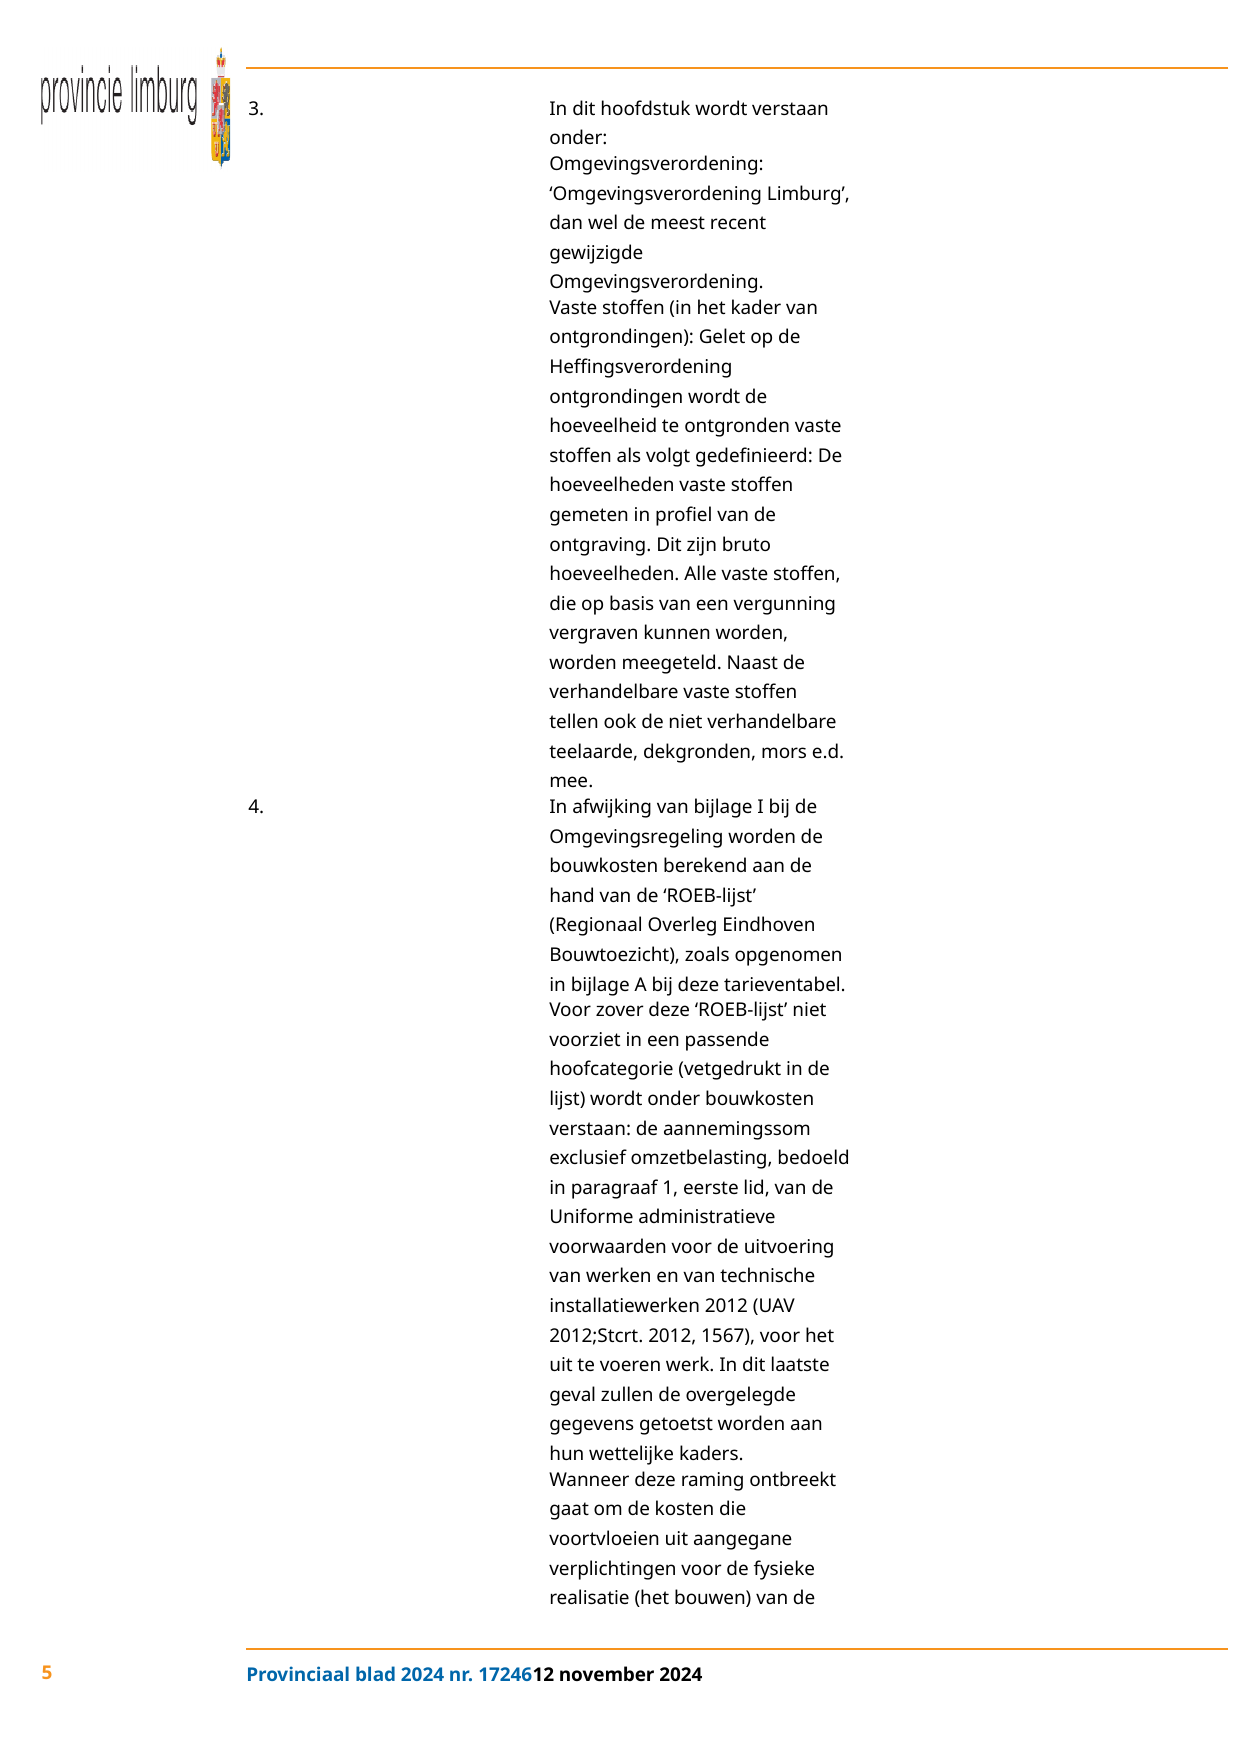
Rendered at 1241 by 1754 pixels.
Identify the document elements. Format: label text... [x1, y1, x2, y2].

table_cell [850, 996, 1152, 1466]
table_cell 4. [248, 793, 549, 996]
table_cell [850, 95, 1152, 150]
picture [41, 47, 231, 172]
table_cell Wanneer deze raming ontbreekt gaat om de kosten die voortvloeien uit aangegane verplichtingen voor de fysieke realisatie (het bouwen) van de [549, 1466, 850, 1610]
table_cell 3. [248, 95, 549, 150]
table_cell Vaste stoffen (in het kader van ontgrondingen): Gelet op de Heffingsverordening ontgrondingen wordt de hoeveelheid te ontgronden vaste stoffen als volgt gedefinieerd: De hoeveelheden vaste stoffen gemeten in profiel van de ontgraving. Dit zijn bruto hoeveelheden. Alle vaste stoffen, die op basis van een vergunning vergraven kunnen worden, worden meegeteld. Naast de verhandelbare vaste stoffen tellen ook de niet verhandelbare teelaarde, dekgronden, mors e.d. mee. [549, 294, 850, 793]
table_cell Voor zover deze ‘ROEB-lijst’ niet voorziet in een passende hoofcategorie (vetgedrukt in de lijst) wordt onder bouwkosten verstaan: de aannemingssom exclusief omzetbelasting, bedoeld in paragraaf 1, eerste lid, van de Uniforme administratieve voorwaarden voor de uitvoering van werken en van technische installatiewerken 2012 (UAV 2012;Stcrt. 2012, 1567), voor het uit te voeren werk. In dit laatste geval zullen de overgelegde gegevens getoetst worden aan hun wettelijke kaders. [549, 996, 850, 1466]
table_cell [248, 294, 549, 793]
table_cell [850, 150, 1152, 294]
table_cell [850, 294, 1152, 793]
table_cell In dit hoofdstuk wordt verstaan onder: [549, 95, 850, 150]
table_cell [248, 150, 549, 294]
table_cell [248, 1466, 549, 1610]
table_cell [850, 793, 1152, 996]
table_cell [248, 996, 549, 1466]
table_cell In afwijking van bijlage I bij de Omgevingsregeling worden de bouwkosten berekend aan de hand van de ‘ROEB-lijst’ (Regionaal Overleg Eindhoven Bouwtoezicht), zoals opgenomen in bijlage A bij deze tarieventabel. [549, 793, 850, 996]
table_cell [850, 1466, 1152, 1610]
table_cell Omgevingsverordening: ‘Omgevingsverordening Limburg’, dan wel de meest recent gewijzigde Omgevingsverordening. [549, 150, 850, 294]
